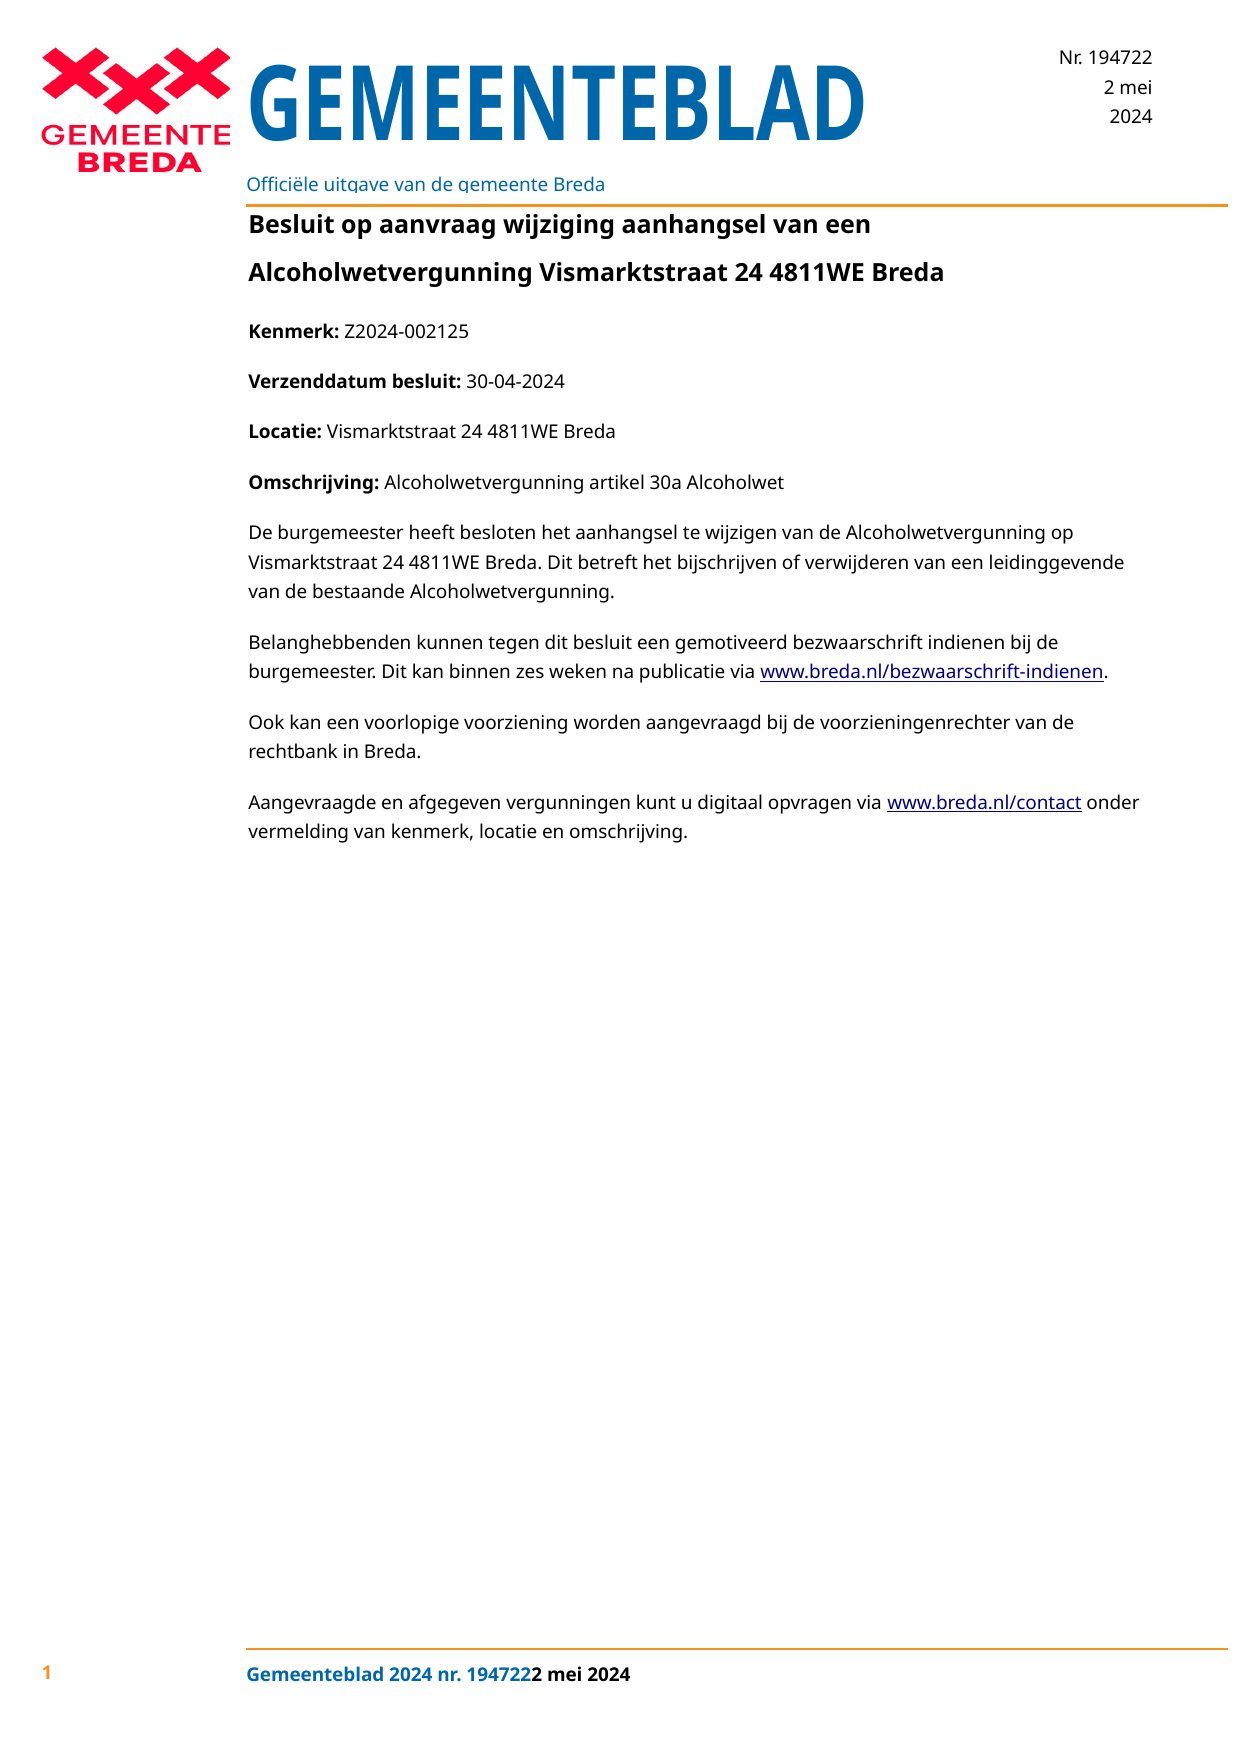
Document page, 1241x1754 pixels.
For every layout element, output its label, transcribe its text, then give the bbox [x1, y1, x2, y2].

text De burgemeester heeft besloten het aanhangsel te wijzigen van de Alcoholwetvergunning op Vismarktstraat 24 4811WE Breda. Dit betreft het bijschrijven of verwijderen van een leidinggevende van de bestaande Alcoholwetvergunning. [248, 519, 1152, 604]
picture [41, 47, 231, 172]
text Aangevraagde en afgegeven vergunningen kunt u digitaal opvragen via www.breda.nl/contact onder vermelding van kenmerk, locatie en omschrijving. [248, 789, 1152, 844]
text Locatie: Vismarktstraat 24 4811WE Breda [248, 419, 1152, 444]
text Verzenddatum besluit: 30-04-2024 [248, 368, 1152, 394]
text Kenmerk: Z2024-002125 [248, 318, 1152, 344]
text Omschrijving: Alcoholwetvergunning artikel 30a Alcoholwet [248, 469, 1152, 495]
text Belanghebbenden kunnen tegen dit besluit een gemotiveerd bezwaarschrift indienen bij de burgemeester. Dit kan binnen zes weken na publicatie via www.breda.nl/bezwaarschrift-indienen. [248, 629, 1152, 684]
text Besluit op aanvraag wijziging aanhangsel van een Alcoholwetvergunning Vismarktstraat 24 4811WE Breda [248, 207, 1152, 288]
text Ook kan een voorlopige voorziening worden aangevraagd bij de voorzieningenrechter van de rechtbank in Breda. [248, 709, 1152, 764]
